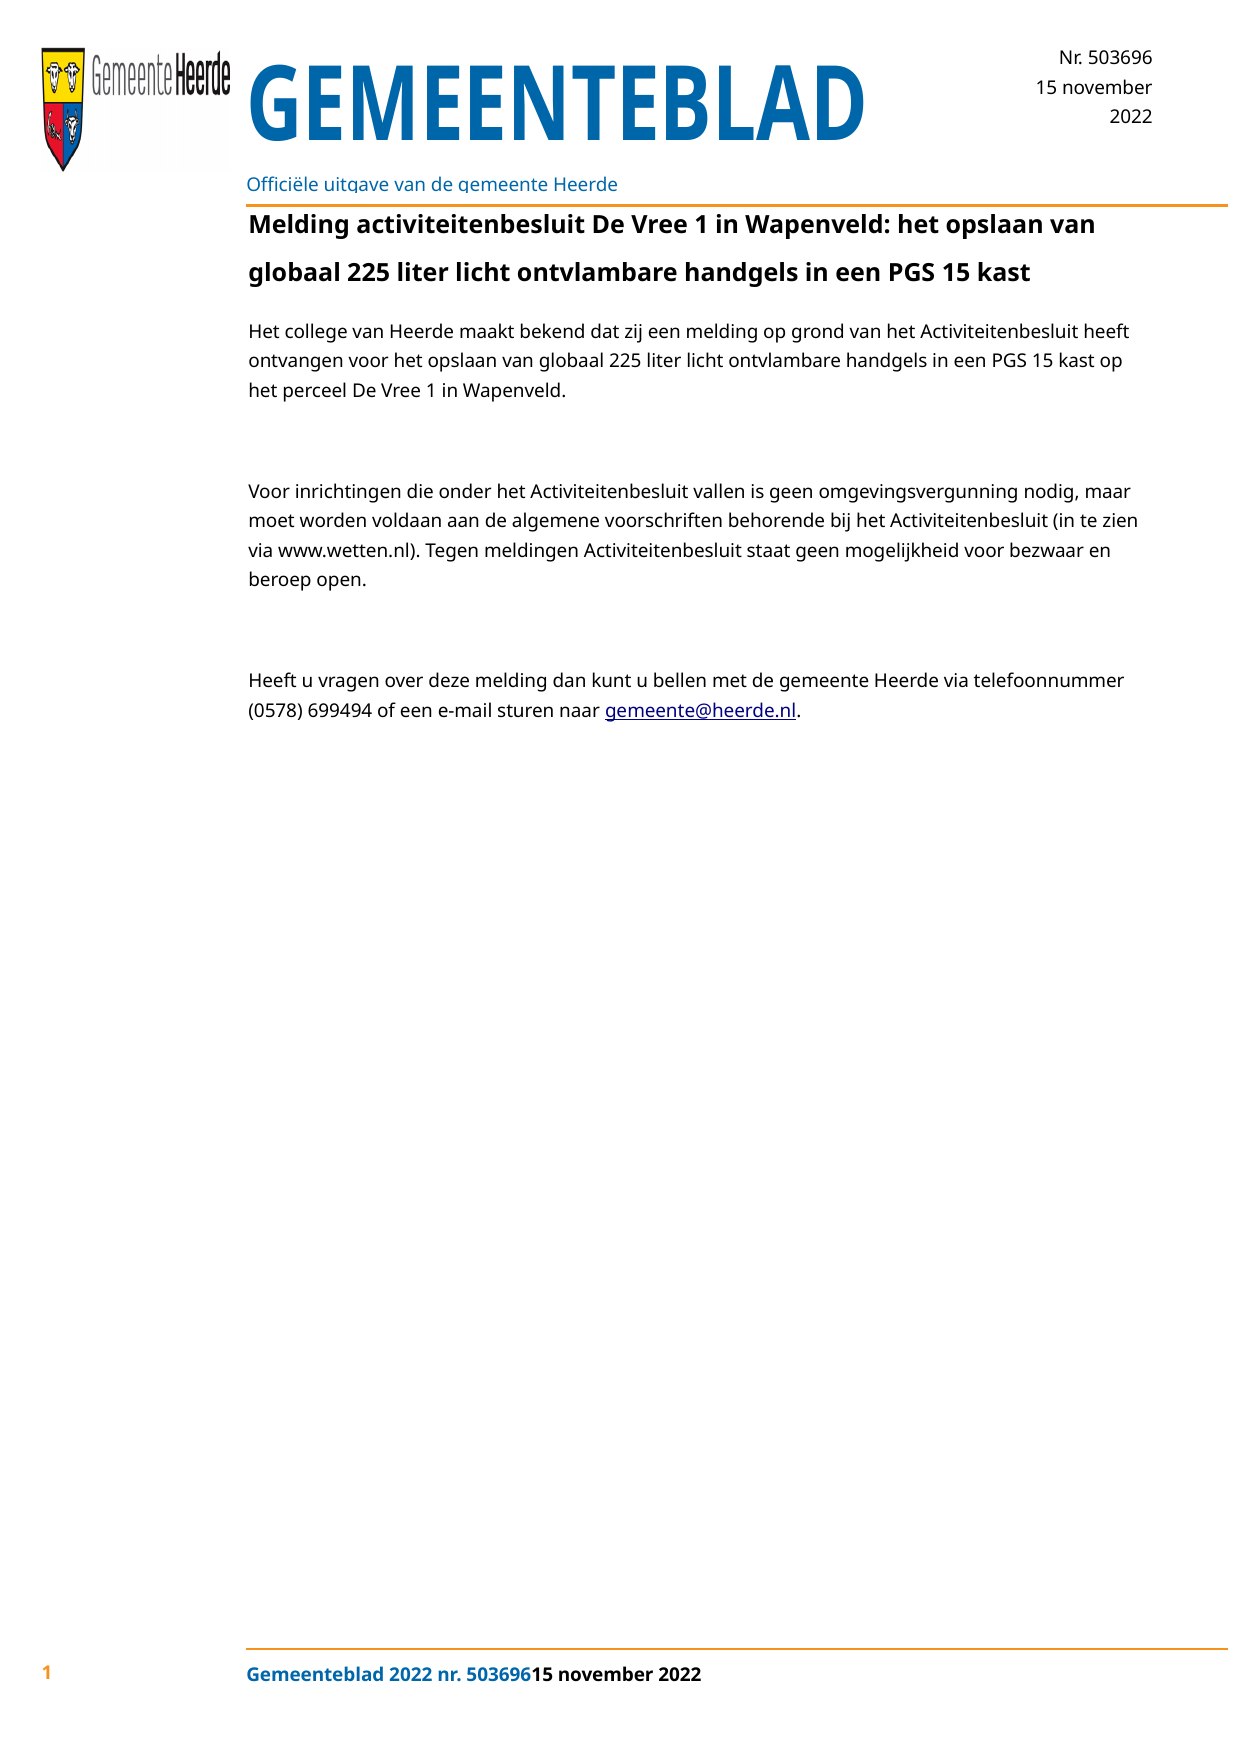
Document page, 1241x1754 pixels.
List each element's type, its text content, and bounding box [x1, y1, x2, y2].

text Voor inrichtingen die onder het Activiteitenbesluit vallen is geen omgevingsvergunning nodig, maar moet worden voldaan aan de algemene voorschriften behorende bij het Activiteitenbesluit (in te zien via www.wetten.nl). Tegen meldingen Activiteitenbesluit staat geen mogelijkheid voor bezwaar en beroep open. [248, 478, 1152, 592]
text Het college van Heerde maakt bekend dat zij een melding op grond van het Activiteitenbesluit heeft ontvangen voor het opslaan van globaal 225 liter licht ontvlambare handgels in een PGS 15 kast op het perceel De Vree 1 in Wapenveld. [248, 318, 1152, 403]
text Heeft u vragen over deze melding dan kunt u bellen met de gemeente Heerde via telefoonnummer (0578) 699494 of een e-mail sturen naar gemeente@heerde.nl. [248, 667, 1152, 723]
picture [41, 47, 231, 172]
text Melding activiteitenbesluit De Vree 1 in Wapenveld: het opslaan van globaal 225 liter licht ontvlambare handgels in een PGS 15 kast [248, 207, 1152, 288]
